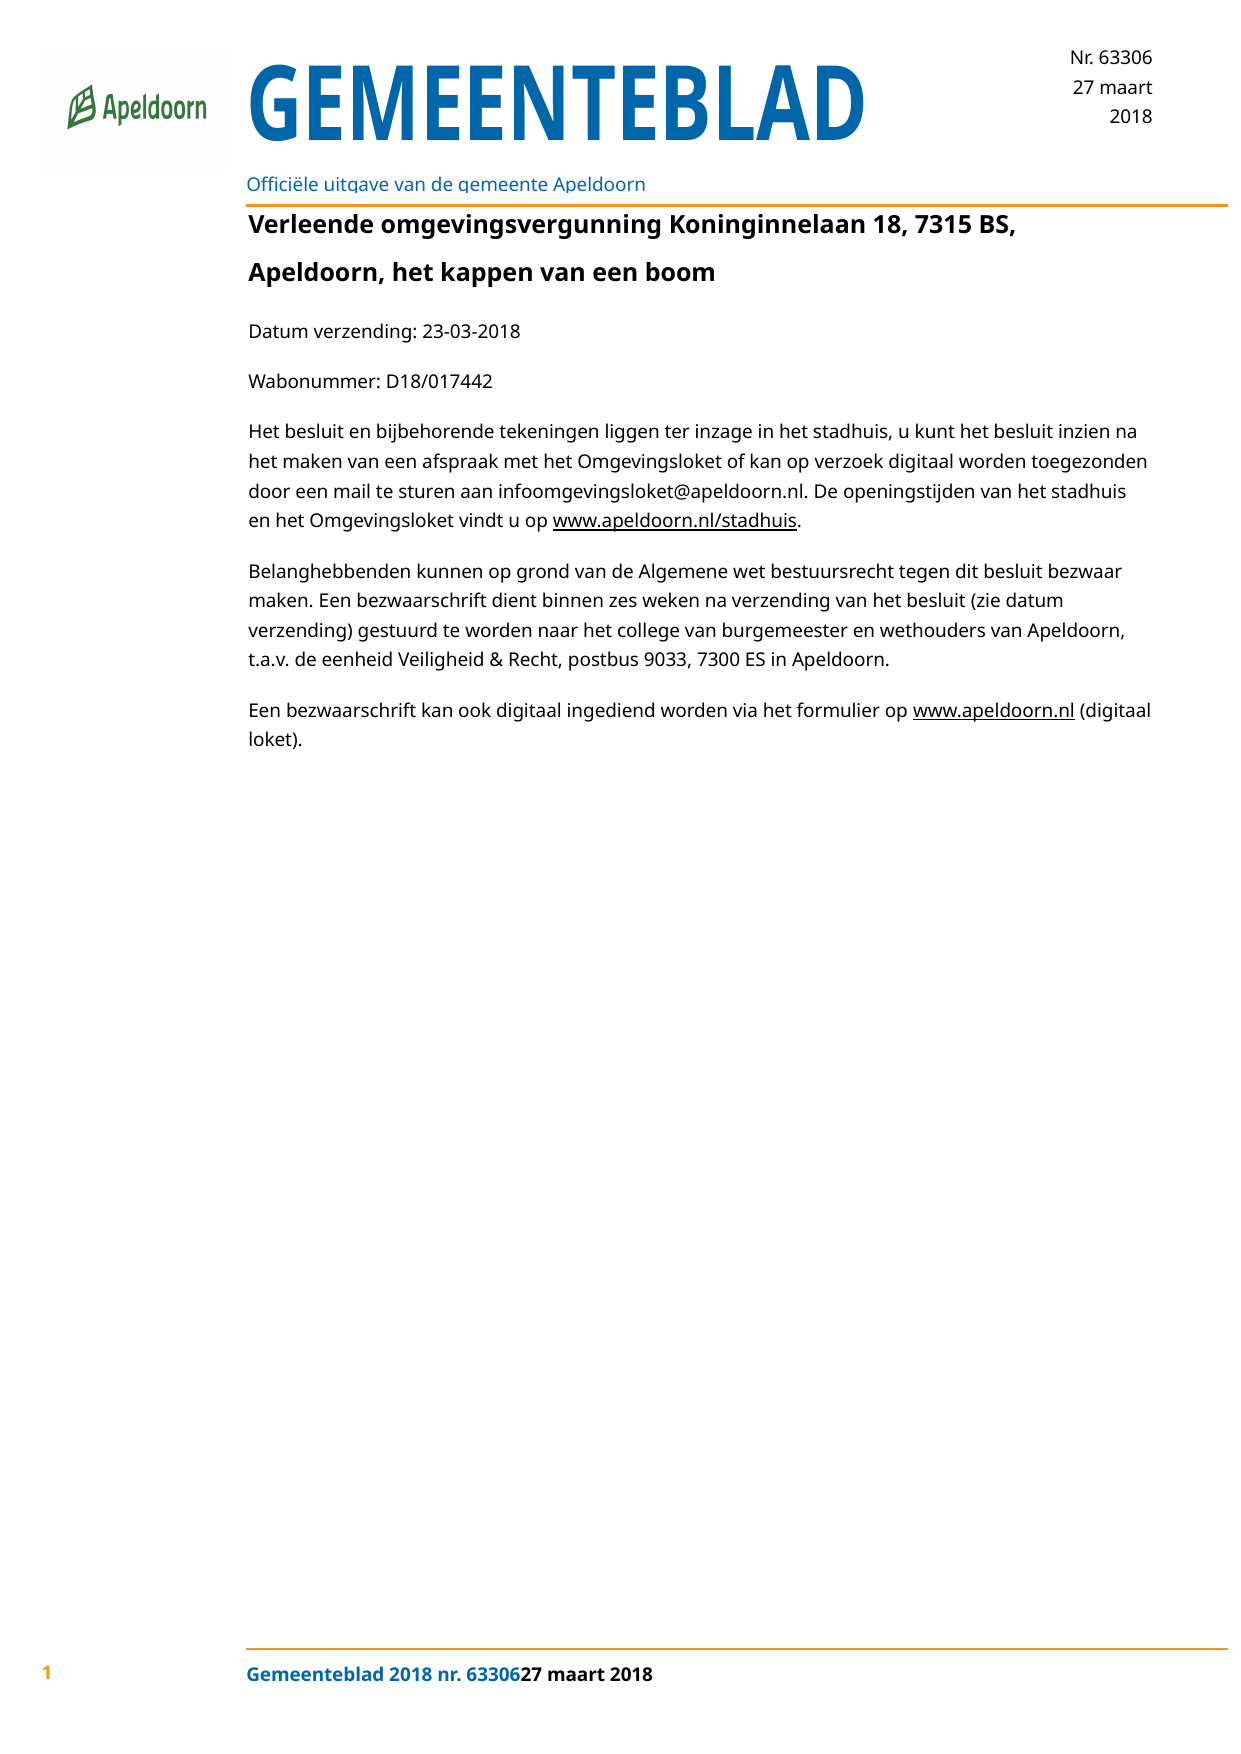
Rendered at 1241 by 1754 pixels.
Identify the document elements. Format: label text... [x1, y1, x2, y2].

text Het besluit en bijbehorende tekeningen liggen ter inzage in het stadhuis, u kunt het besluit inzien na het maken van een afspraak met het Omgevingsloket of kan op verzoek digitaal worden toegezonden door een mail te sturen aan infoomgevingsloket@apeldoorn.nl. De openingstijden van het stadhuis en het Omgevingsloket vindt u op www.apeldoorn.nl/stadhuis. [248, 419, 1152, 533]
text Wabonummer: D18/017442 [248, 368, 1152, 394]
text Datum verzending: 23-03-2018 [248, 318, 1152, 344]
text Verleende omgevingsvergunning Koninginnelaan 18, 7315 BS, Apeldoorn, het kappen van een boom [248, 207, 1152, 288]
picture [41, 47, 231, 172]
text Belanghebbenden kunnen op grond van de Algemene wet bestuursrecht tegen dit besluit bezwaar maken. Een bezwaarschrift dient binnen zes weken na verzending van het besluit (zie datum verzending) gestuurd te worden naar het college van burgemeester en wethouders van Apeldoorn, t.a.v. de eenheid Veiligheid & Recht, postbus 9033, 7300 ES in Apeldoorn. [248, 558, 1152, 672]
text Een bezwaarschrift kan ook digitaal ingediend worden via het formulier op www.apeldoorn.nl (digitaal loket). [248, 697, 1152, 752]
